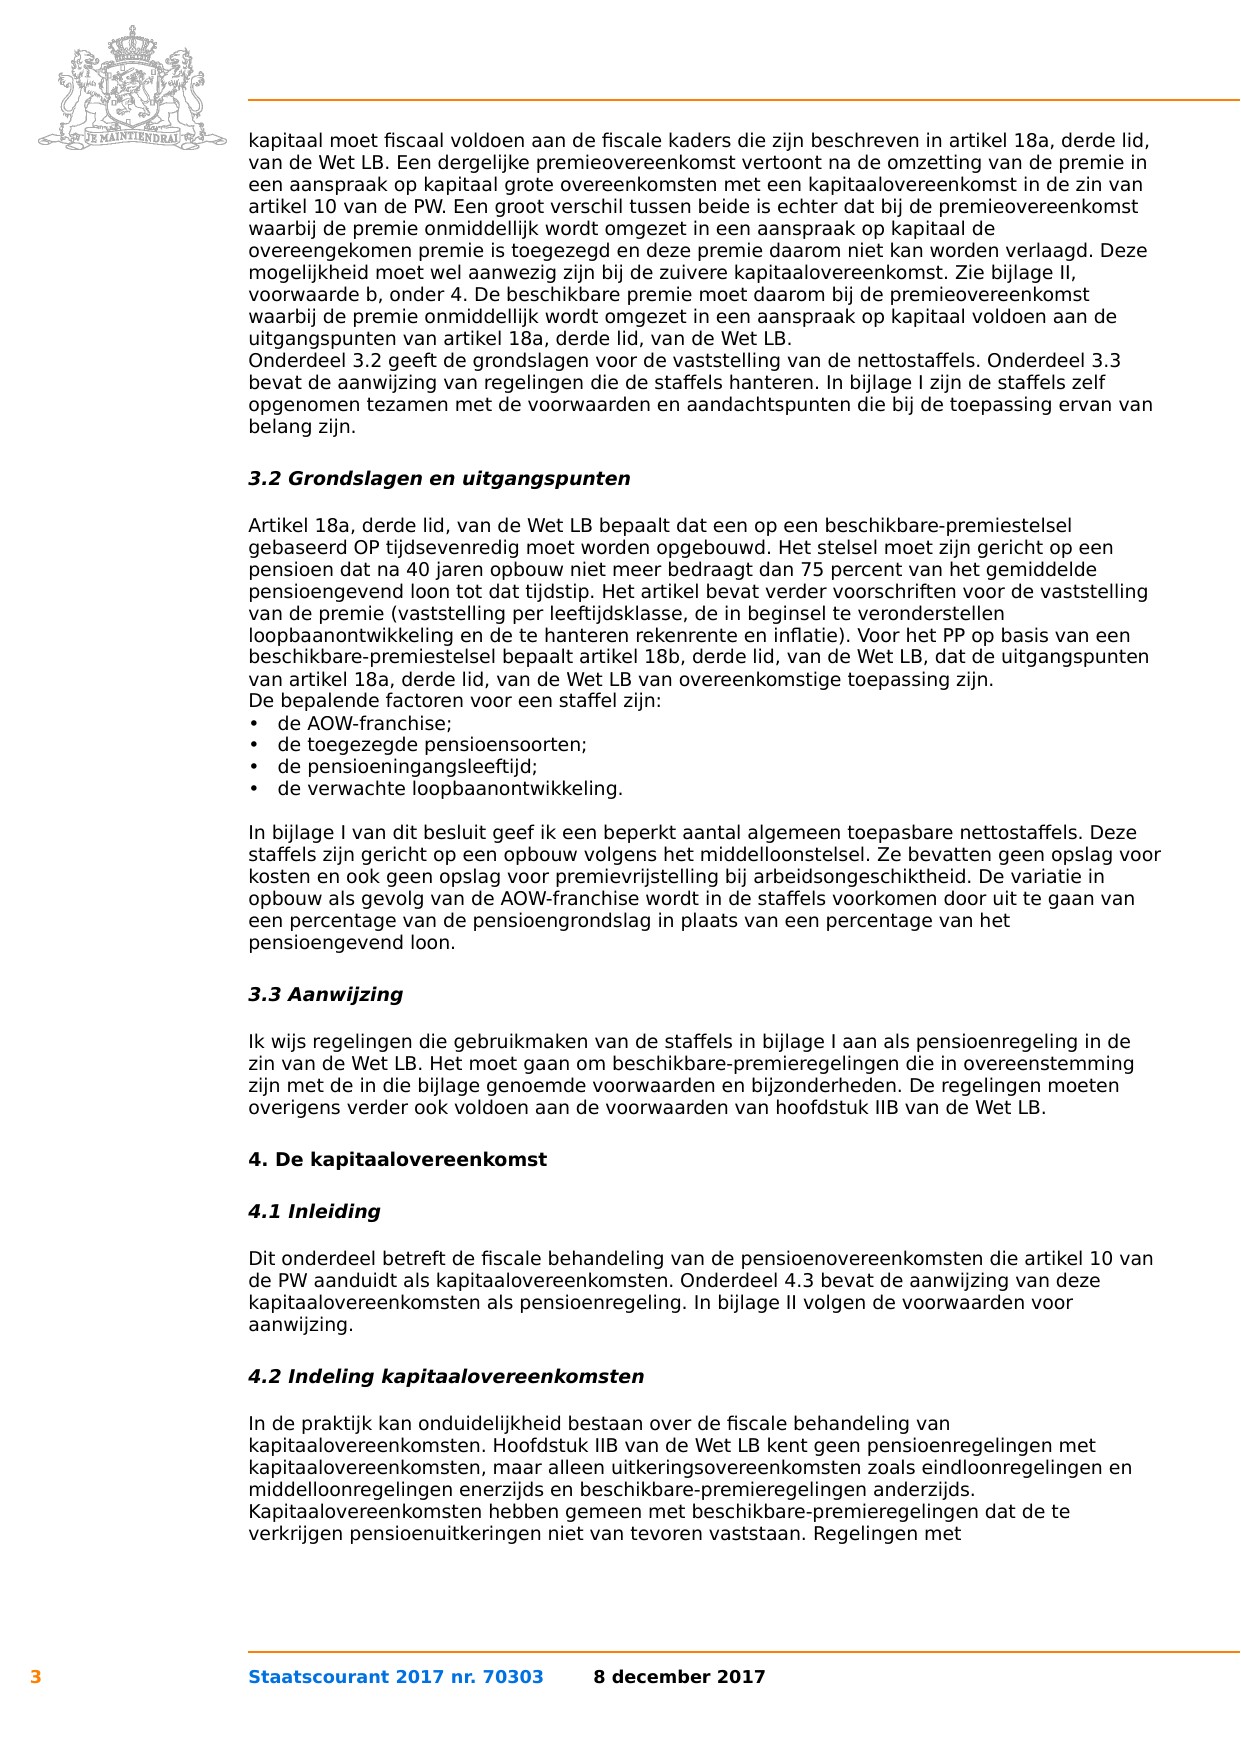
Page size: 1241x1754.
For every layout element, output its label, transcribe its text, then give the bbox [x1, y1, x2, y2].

text • de toegezegde pensioensoorten; [248, 734, 1163, 756]
subtitle 4. De kapitaalovereenkomst [248, 1149, 1163, 1171]
text • de AOW-franchise; [248, 712, 1163, 734]
subtitle 4.2 Indeling kapitaalovereenkomsten [248, 1366, 1163, 1388]
text Artikel 18a, derde lid, van de Wet LB bepaalt dat een op een beschikbare-premiestelsel gebaseerd OP tijdsevenredig moet worden opgebouwd. Het stelsel moet zijn gericht op een pensioen dat na 40 jaren opbouw niet meer bedraagt dan 75 percent van het gemiddelde pensioengevend loon tot dat tijdstip. Het artikel bevat verder voorschriften voor de vaststelling van de premie (vaststelling per leeftijdsklasse, de in beginsel te veronderstellen loopbaanontwikkeling en de te hanteren rekenrente en inflatie). Voor het PP op basis van een beschikbare-premiestelsel bepaalt artikel 18b, derde lid, van de Wet LB, dat de uitgangspunten van artikel 18a, derde lid, van de Wet LB van overeenkomstige toepassing zijn. [248, 514, 1163, 690]
text Ik wijs regelingen die gebruikmaken van de staffels in bijlage I aan als pensioenregeling in de zin van de Wet LB. Het moet gaan om beschikbare-premieregelingen die in overeenstemming zijn met de in die bijlage genoemde voorwaarden en bijzonderheden. De regelingen moeten overigens verder ook voldoen aan de voorwaarden van hoofdstuk IIB van de Wet LB. [248, 1031, 1163, 1119]
text In de praktijk kan onduidelijkheid bestaan over de fiscale behandeling van kapitaalovereenkomsten. Hoofdstuk IIB van de Wet LB kent geen pensioenregelingen met kapitaalovereenkomsten, maar alleen uitkeringsovereenkomsten zoals eindloonregelingen en middelloonregelingen enerzijds en beschikbare-premieregelingen anderzijds. Kapitaalovereenkomsten hebben gemeen met beschikbare-premieregelingen dat de te verkrijgen pensioenuitkeringen niet van tevoren vaststaan. Regelingen met [248, 1413, 1163, 1545]
text Onderdeel 3.2 geeft de grondslagen voor de vaststelling van de nettostaffels. Onderdeel 3.3 bevat de aanwijzing van regelingen die de staffels hanteren. In bijlage I zijn de staffels zelf opgenomen tezamen met de voorwaarden en aandachtspunten die bij de toepassing ervan van belang zijn. [248, 350, 1163, 438]
text De bepalende factoren voor een staffel zijn: [248, 690, 1163, 712]
text kapitaal moet fiscaal voldoen aan de fiscale kaders die zijn beschreven in artikel 18a, derde lid, van de Wet LB. Een dergelijke premieovereenkomst vertoont na de omzetting van de premie in een aanspraak op kapitaal grote overeenkomsten met een kapitaalovereenkomst in de zin van artikel 10 van de PW. Een groot verschil tussen beide is echter dat bij de premieovereenkomst waarbij de premie onmiddellijk wordt omgezet in een aanspraak op kapitaal de overeengekomen premie is toegezegd en deze premie daarom niet kan worden verlaagd. Deze mogelijkheid moet wel aanwezig zijn bij de zuivere kapitaalovereenkomst. Zie bijlage II, voorwaarde b, onder 4. De beschikbare premie moet daarom bij de premieovereenkomst waarbij de premie onmiddellijk wordt omgezet in een aanspraak op kapitaal voldoen aan de uitgangspunten van artikel 18a, derde lid, van de Wet LB. [248, 130, 1163, 350]
subtitle 4.1 Inleiding [248, 1201, 1163, 1223]
text Dit onderdeel betreft de fiscale behandeling van de pensioenovereenkomsten die artikel 10 van de PW aanduidt als kapitaalovereenkomsten. Onderdeel 4.3 bevat de aanwijzing van deze kapitaalovereenkomsten als pensioenregeling. In bijlage II volgen de voorwaarden voor aanwijzing. [248, 1248, 1163, 1336]
text In bijlage I van dit besluit geef ik een beperkt aantal algemeen toepasbare nettostaffels. Deze staffels zijn gericht op een opbouw volgens het middelloonstelsel. Ze bevatten geen opslag voor kosten en ook geen opslag voor premievrijstelling bij arbeidsongeschiktheid. De variatie in opbouw als gevolg van de AOW-franchise wordt in de staffels voorkomen door uit te gaan van een percentage van de pensioengrondslag in plaats van een percentage van het pensioengevend loon. [248, 822, 1163, 954]
text • de verwachte loopbaanontwikkeling. [248, 778, 1163, 800]
subtitle 3.3 Aanwijzing [248, 984, 1163, 1006]
text • de pensioeningangsleeftijd; [248, 756, 1163, 778]
picture [38, 25, 227, 150]
subtitle 3.2 Grondslagen en uitgangspunten [248, 468, 1163, 489]
